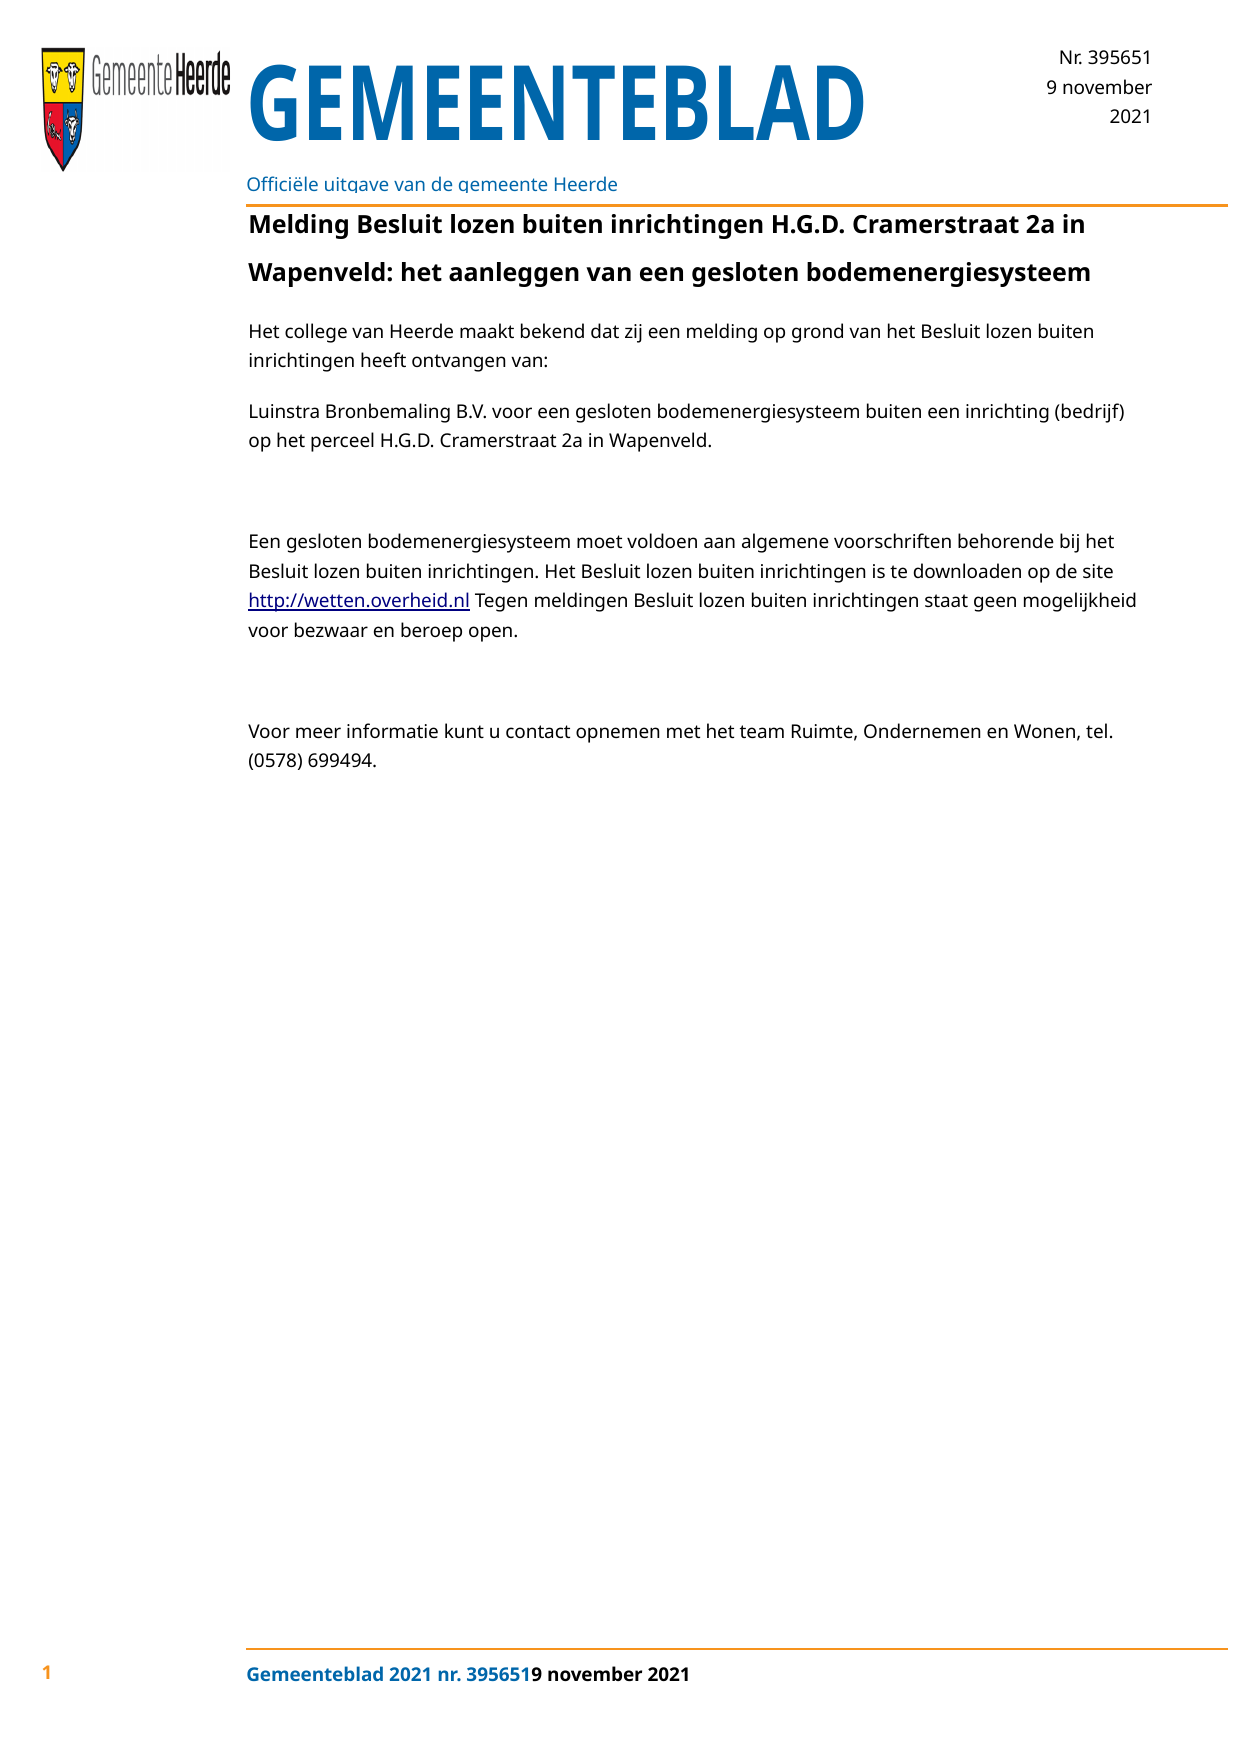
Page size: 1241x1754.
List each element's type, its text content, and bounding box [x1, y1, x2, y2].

text Melding Besluit lozen buiten inrichtingen H.G.D. Cramerstraat 2a in Wapenveld: het aanleggen van een gesloten bodemenergiesysteem [248, 207, 1152, 288]
text Luinstra Bronbemaling B.V. voor een gesloten bodemenergiesysteem buiten een inrichting (bedrijf) op het perceel H.G.D. Cramerstraat 2a in Wapenveld. [248, 398, 1152, 453]
picture [41, 47, 231, 172]
text Het college van Heerde maakt bekend dat zij een melding op grond van het Besluit lozen buiten inrichtingen heeft ontvangen van: [248, 318, 1152, 373]
text Een gesloten bodemenergiesysteem moet voldoen aan algemene voorschriften behorende bij het Besluit lozen buiten inrichtingen. Het Besluit lozen buiten inrichtingen is te downloaden op de site http://wetten.overheid.nl Tegen meldingen Besluit lozen buiten inrichtingen staat geen mogelijkheid voor bezwaar en beroep open. [248, 528, 1152, 643]
text Voor meer informatie kunt u contact opnemen met het team Ruimte, Ondernemen en Wonen, tel. (0578) 699494. [248, 718, 1152, 773]
